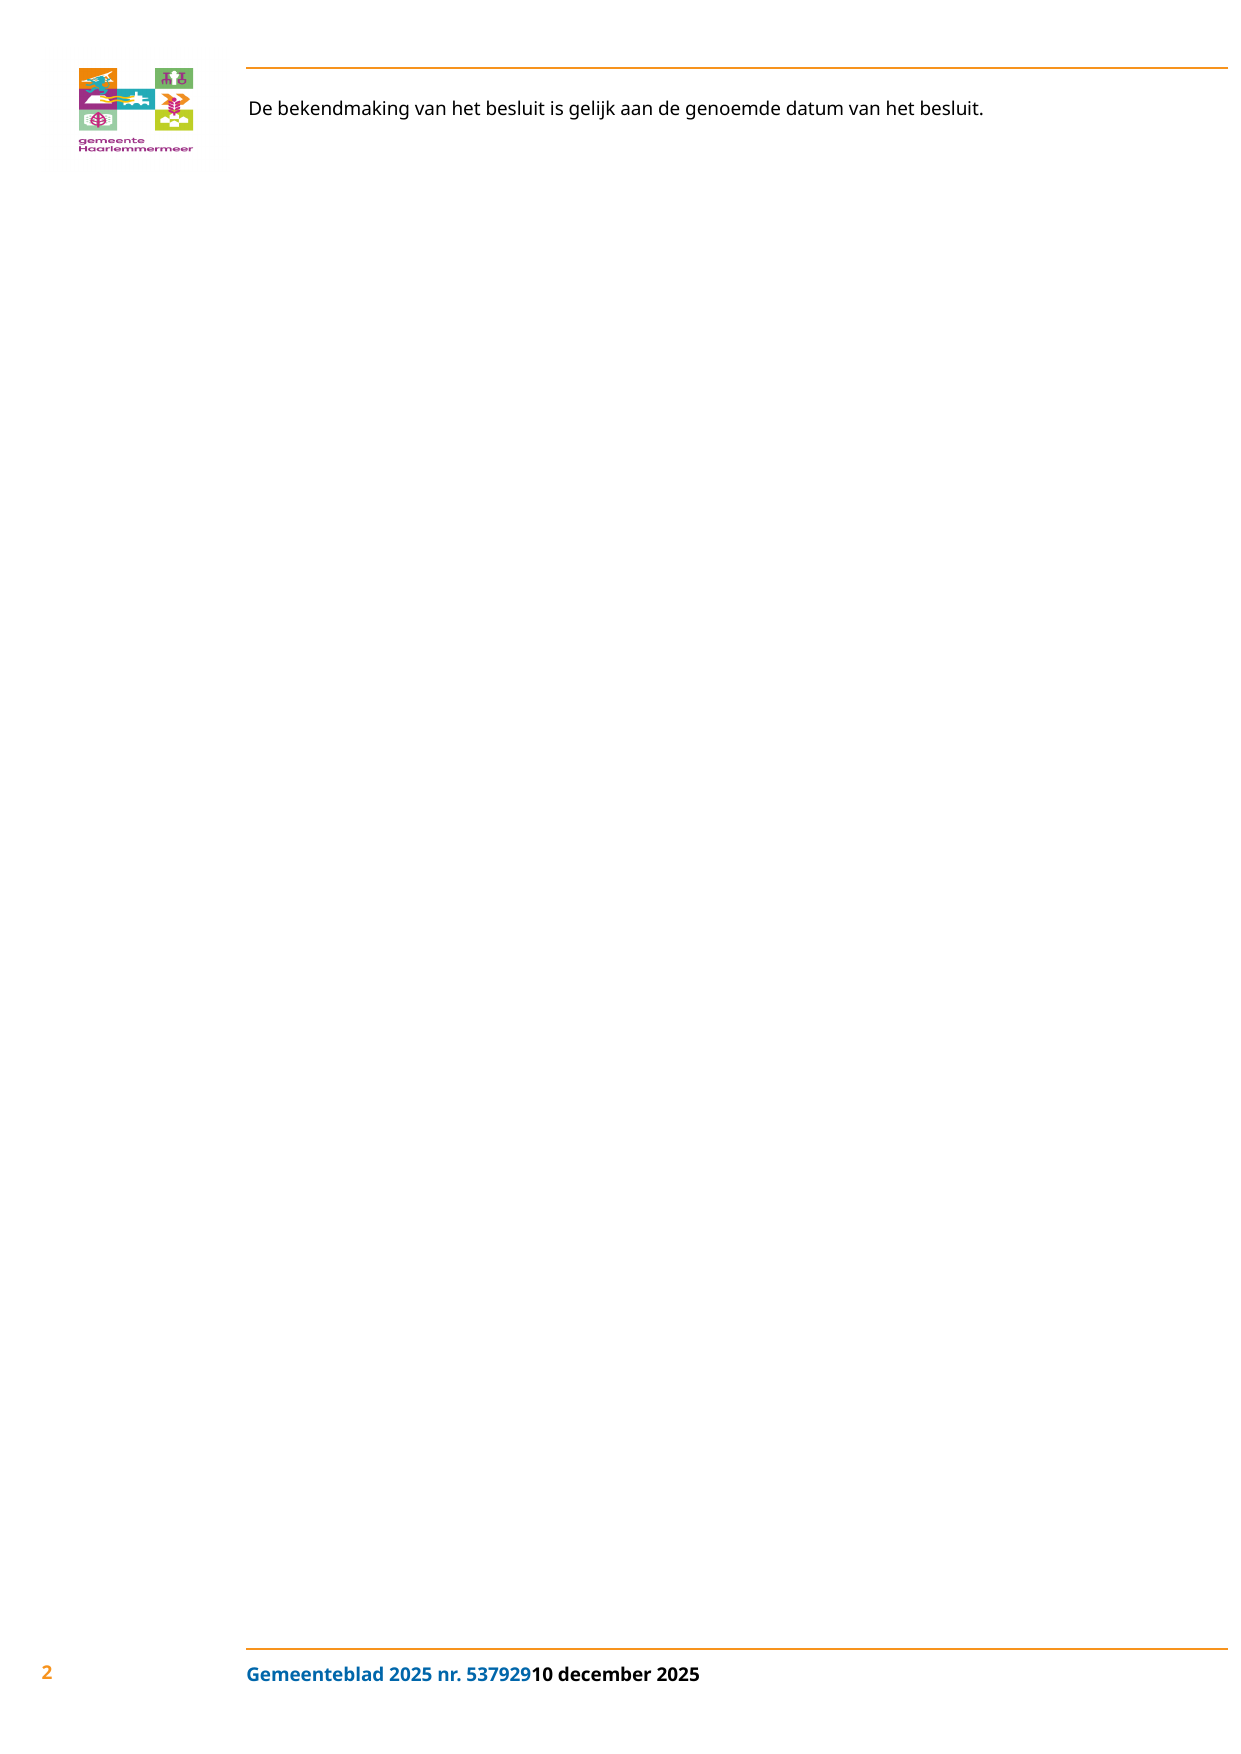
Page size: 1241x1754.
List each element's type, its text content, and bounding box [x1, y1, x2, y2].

picture [41, 47, 231, 172]
text De bekendmaking van het besluit is gelijk aan de genoemde datum van het besluit. [248, 95, 1152, 121]
